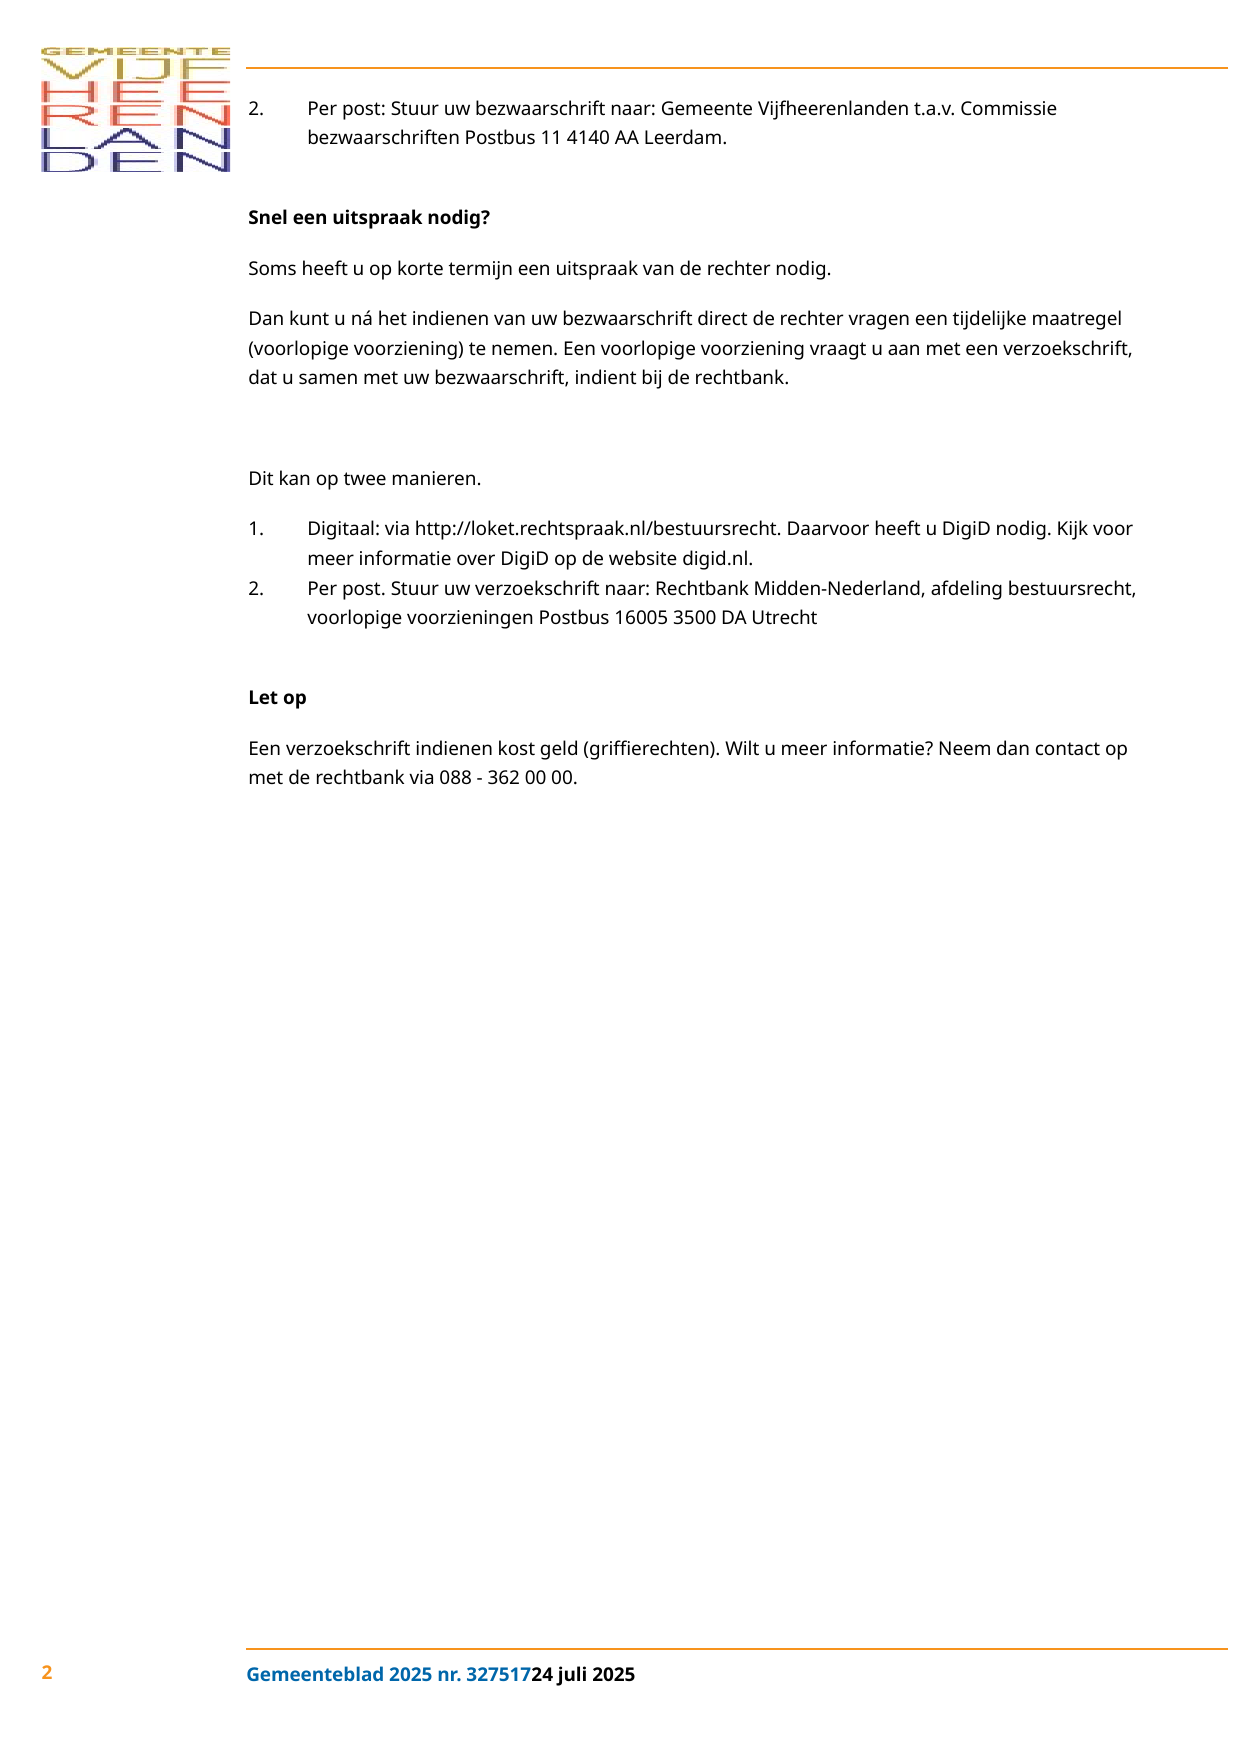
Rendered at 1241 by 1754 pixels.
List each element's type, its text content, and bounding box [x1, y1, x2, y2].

text Snel een uitspraak nodig? [248, 204, 1152, 230]
text Een verzoekschrift indienen kost geld (griffierechten). Wilt u meer informatie? Neem dan contact op met de rechtbank via 088 - 362 00 00. [248, 735, 1152, 790]
list Per post. Stuur uw verzoekschrift naar: Rechtbank Midden-Nederland, afdeling bestuursrecht, voorlopige voorzieningen Postbus 16005 3500 DA Utrecht [248, 575, 1152, 630]
text Let op [248, 684, 1152, 710]
list Digitaal: via http://loket.rechtspraak.nl/bestuursrecht. Daarvoor heeft u DigiD nodig. Kijk voor meer informatie over DigiD op de website digid.nl. [248, 516, 1152, 571]
text Dit kan op twee manieren. [248, 465, 1152, 491]
list Per post: Stuur uw bezwaarschrift naar: Gemeente Vijfheerenlanden t.a.v. Commissie bezwaarschriften Postbus 11 4140 AA Leerdam. [248, 95, 1152, 150]
text Soms heeft u op korte termijn een uitspraak van de rechter nodig. [248, 255, 1152, 281]
text Dan kunt u ná het indienen van uw bezwaarschrift direct de rechter vragen een tijdelijke maatregel (voorlopige voorziening) te nemen. Een voorlopige voorziening vraagt u aan met een verzoekschrift, dat u samen met uw bezwaarschrift, indient bij de rechtbank. [248, 305, 1152, 390]
picture [41, 47, 231, 172]
